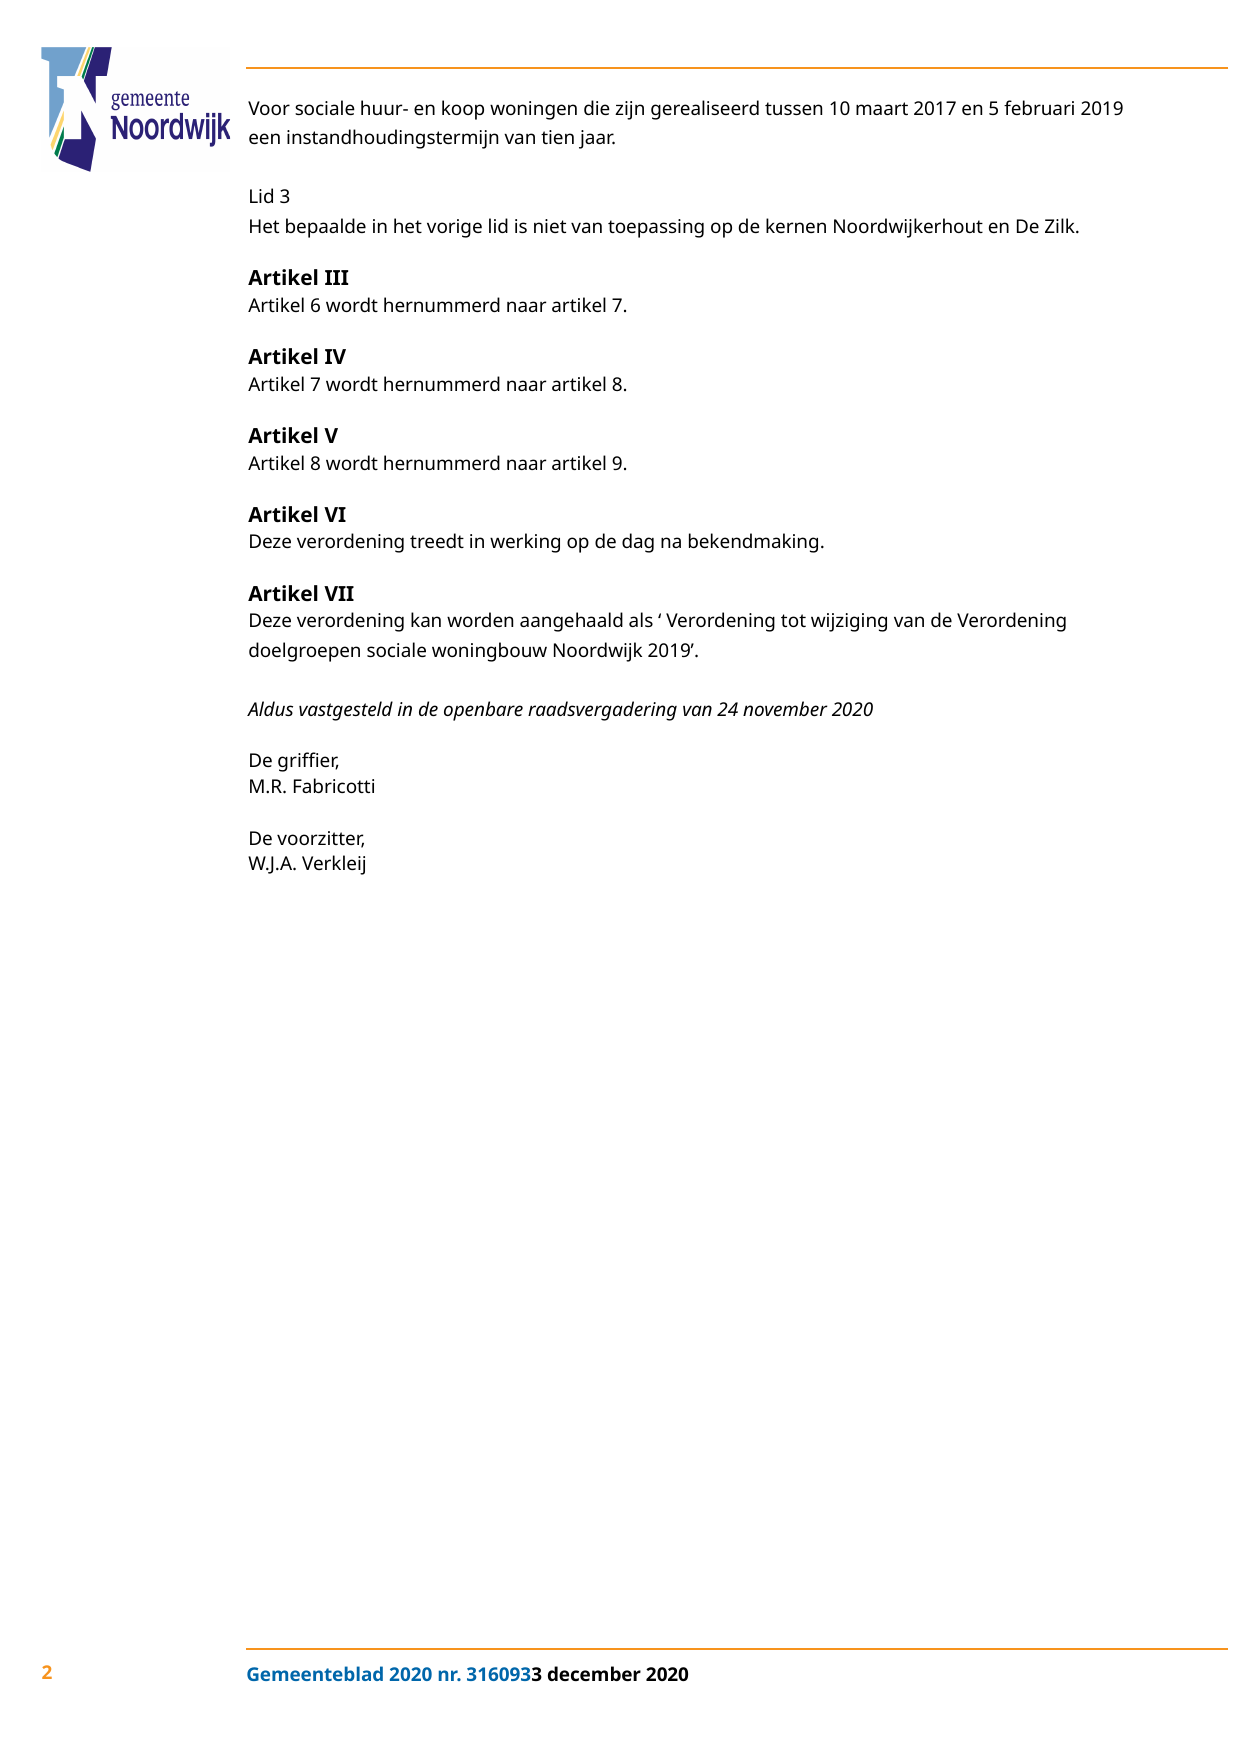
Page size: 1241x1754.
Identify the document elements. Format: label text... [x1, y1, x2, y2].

text Artikel VII [248, 579, 1152, 607]
text De voorzitter, [248, 825, 1152, 851]
text Deze verordening kan worden aangehaald als ‘ Verordening tot wijziging van de Verordening doelgroepen sociale woningbouw Noordwijk 2019’. [248, 607, 1152, 663]
text Artikel 7 wordt hernummerd naar artikel 8. [248, 371, 1152, 397]
text Artikel 6 wordt hernummerd naar artikel 7. [248, 292, 1152, 318]
text Artikel V [248, 421, 1152, 450]
text M.R. Fabricotti [248, 773, 1152, 799]
text Aldus vastgesteld in de openbare raadsvergadering van 24 november 2020 [248, 696, 1152, 722]
text Het bepaalde in het vorige lid is niet van toepassing op de kernen Noordwijkerhout en De Zilk. [248, 213, 1152, 239]
text Artikel III [248, 263, 1152, 292]
text Lid 3 [248, 183, 1152, 209]
text Artikel VI [248, 500, 1152, 528]
picture [41, 47, 231, 172]
text De griffier, [248, 748, 1152, 773]
text Voor sociale huur- en koop woningen die zijn gerealiseerd tussen 10 maart 2017 en 5 februari 2019 een instandhoudingstermijn van tien jaar. [248, 95, 1152, 150]
text W.J.A. Verkleij [248, 851, 1152, 876]
text Artikel 8 wordt hernummerd naar artikel 9. [248, 450, 1152, 475]
text Deze verordening treedt in werking op de dag na bekendmaking. [248, 528, 1152, 554]
text Artikel IV [248, 342, 1152, 371]
